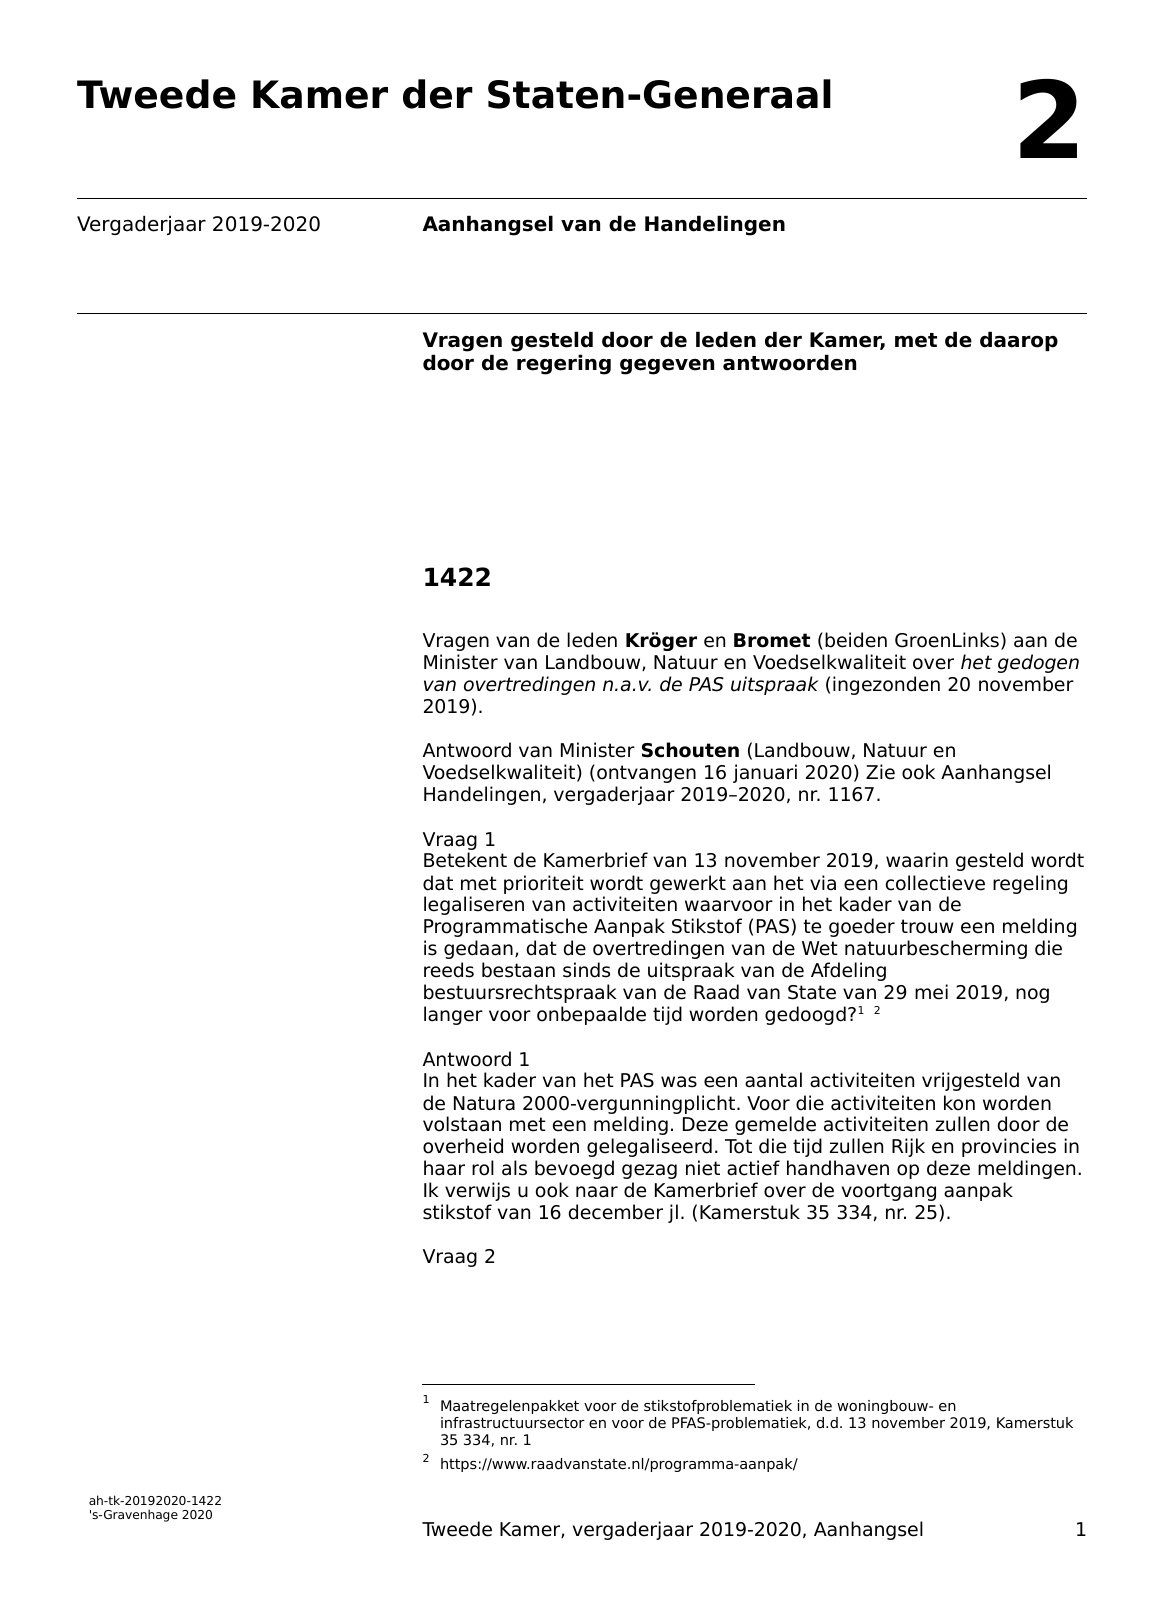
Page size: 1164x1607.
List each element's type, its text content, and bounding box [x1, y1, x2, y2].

text Antwoord 1 [422, 1048, 1087, 1070]
text ah-tk-20192020-1422 [88, 1494, 323, 1508]
table_cell Vergaderjaar 2019-2020 [77, 199, 422, 313]
text Betekent de Kamerbrief van 13 november 2019, waarin gesteld wordt dat met prioriteit wordt gewerkt aan het via een collectieve regeling legaliseren van activiteiten waarvoor in het kader van de Programmatische Aanpak Stikstof (PAS) te goeder trouw een melding is gedaan, dat de overtredingen van de Wet natuurbescherming die reeds bestaan sinds de uitspraak van de Afdeling bestuursrechtspraak van de Raad van State van 29 mei 2019, nog langer voor onbepaalde tijd worden gedoogd? [422, 850, 1087, 1026]
text Antwoord van Minister Schouten (Landbouw, Natuur en Voedselkwaliteit) (ontvangen 16 januari 2020) Zie ook Aanhangsel Handelingen, vergaderjaar 2019–2020, nr. 1167. [422, 740, 1087, 806]
table_header Tweede Kamer der Staten-Generaal [77, 59, 886, 198]
table_cell Aanhangsel van de Handelingen [422, 199, 1087, 313]
text Vraag 1 [422, 828, 1087, 850]
text Vragen van de leden Kröger en Bromet (beiden GroenLinks) aan de Minister van Landbouw, Natuur en Voedselkwaliteit over het gedogen van overtredingen n.a.v. de PAS uitspraak (ingezonden 20 november 2019). [422, 630, 1087, 718]
table_cell [77, 314, 422, 375]
table_cell Vragen gesteld door de leden der Kamer, met de daarop door de regering gegeven antwoorden [422, 314, 1087, 375]
text 's-Gravenhage 2020 [88, 1508, 323, 1522]
text Maatregelenpakket voor de stikstofproblematiek in de woningbouw- en infrastructuursector en voor de PFAS-problematiek, d.d. 13 november 2019, Kamerstuk 35 334, nr. 1 [422, 1393, 1087, 1449]
text In het kader van het PAS was een aantal activiteiten vrijgesteld van de Natura 2000-vergunningplicht. Voor die activiteiten kon worden volstaan met een melding. Deze gemelde activiteiten zullen door de overheid worden gelegaliseerd. Tot die tijd zullen Rijk en provincies in haar rol als bevoegd gezag niet actief handhaven op deze meldingen. Ik verwijs u ook naar de Kamerbrief over de voortgang aanpak stikstof van 16 december jl. (Kamerstuk 35 334, nr. 25). [422, 1070, 1087, 1224]
text https://www.raadvanstate.nl/programma-aanpak/ [422, 1452, 1087, 1474]
table_header 2 [886, 59, 1087, 198]
text 1422 [422, 563, 1087, 592]
text Vraag 2 [422, 1246, 1087, 1268]
